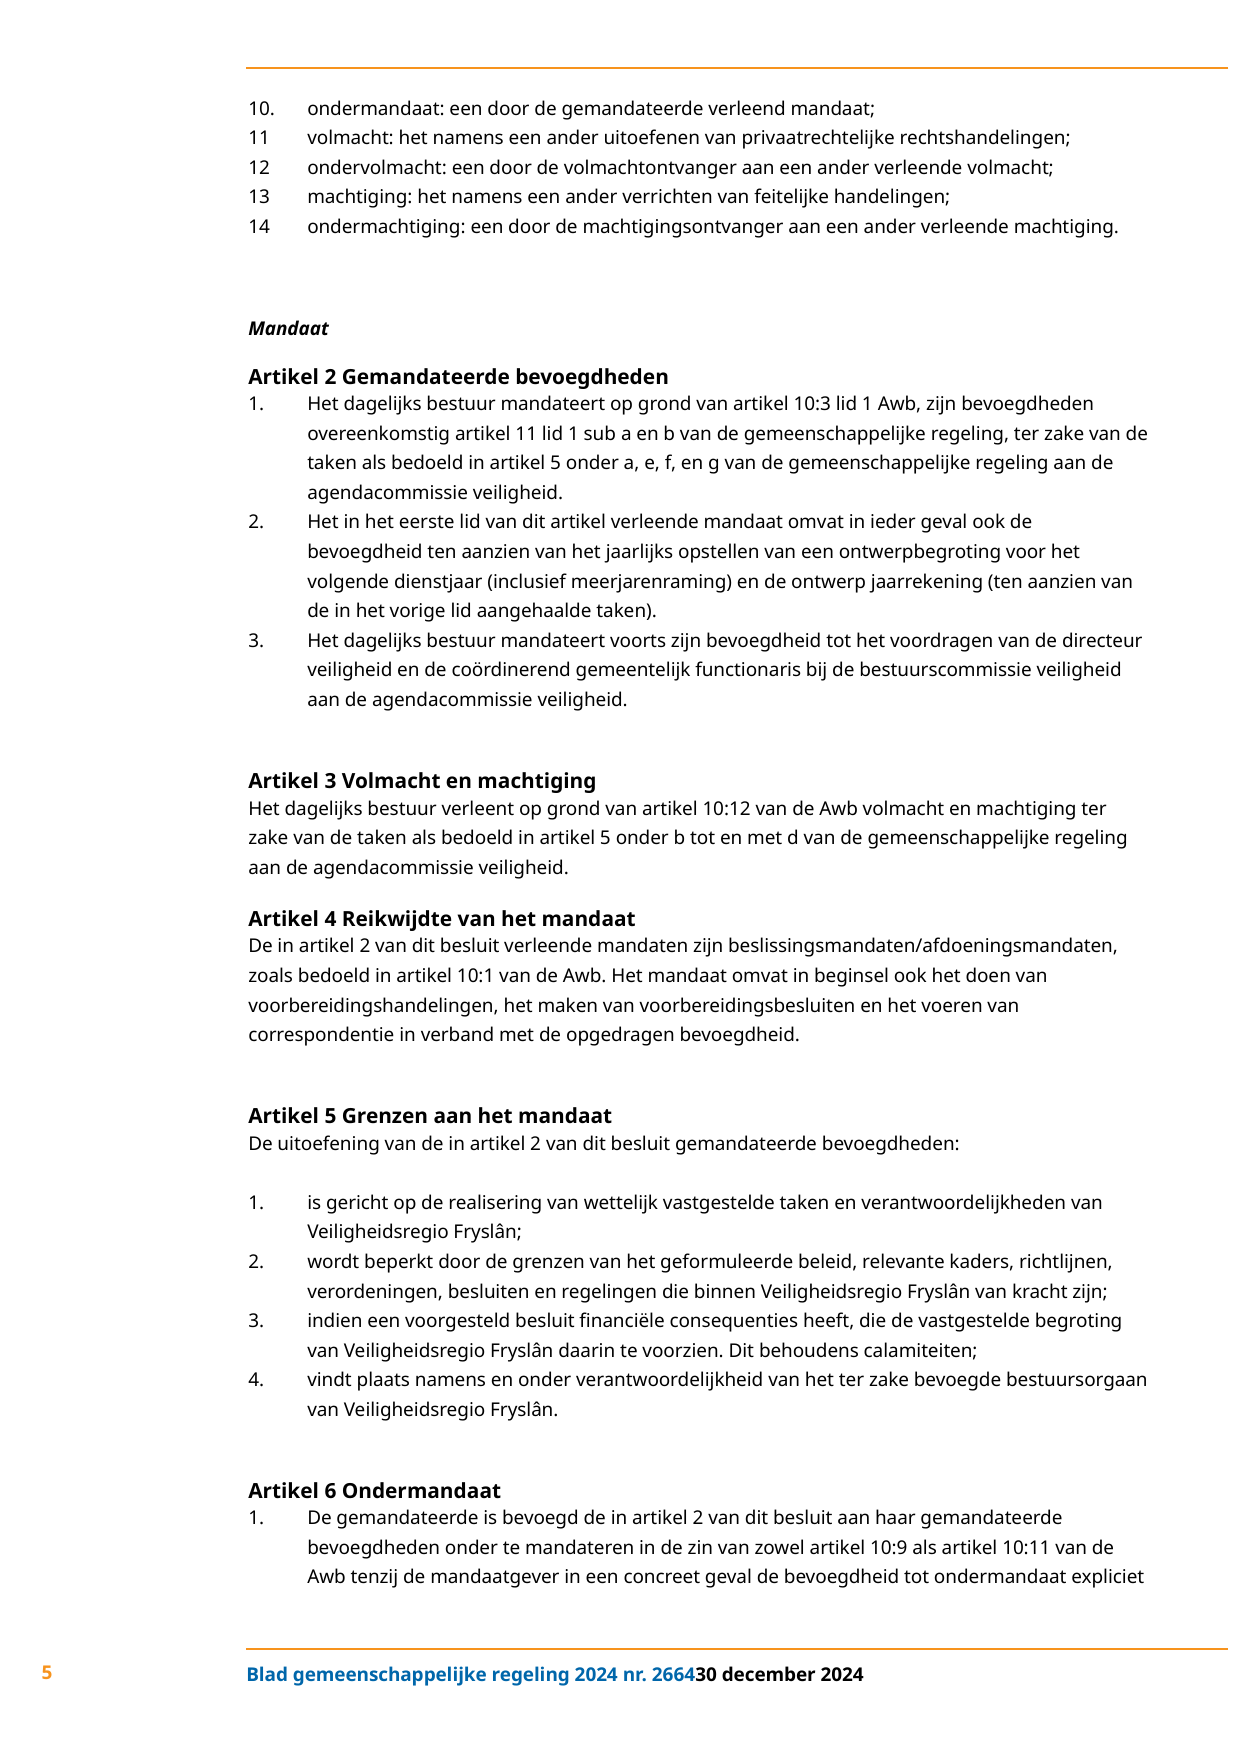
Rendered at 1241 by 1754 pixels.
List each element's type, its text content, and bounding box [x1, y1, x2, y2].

list indien een voorgesteld besluit financiële consequenties heeft, die de vastgestelde begroting van Veiligheidsregio Fryslân daarin te voorzien. Dit behoudens calamiteiten; [248, 1307, 1152, 1363]
text Artikel 3 Volmacht en machtiging [248, 766, 1152, 795]
list is gericht op de realisering van wettelijk vastgestelde taken en verantwoordelijkheden van Veiligheidsregio Fryslân; [248, 1189, 1152, 1244]
list ondermachtiging: een door de machtigingsontvanger aan een ander verleende machtiging. [248, 213, 1152, 239]
list volmacht: het namens een ander uitoefenen van privaatrechtelijke rechtshandelingen; [248, 124, 1152, 150]
text Mandaat [248, 315, 1152, 341]
text Artikel 4 Reikwijdte van het mandaat [248, 904, 1152, 933]
text Artikel 5 Grenzen aan het mandaat [248, 1101, 1152, 1130]
text De uitoefening van de in artikel 2 van dit besluit gemandateerde bevoegdheden: [248, 1130, 1152, 1156]
list vindt plaats namens en onder verantwoordelijkheid van het ter zake bevoegde bestuursorgaan van Veiligheidsregio Fryslân. [248, 1367, 1152, 1422]
list Het dagelijks bestuur mandateert op grond van artikel 10:3 lid 1 Awb, zijn bevoegdheden overeenkomstig artikel 11 lid 1 sub a en b van de gemeenschappelijke regeling, ter zake van de taken als bedoeld in artikel 5 onder a, e, f, en g van de gemeenschappelijke regeling aan de agendacommissie veiligheid. [248, 390, 1152, 505]
text Artikel 6 Ondermandaat [248, 1476, 1152, 1504]
list ondervolmacht: een door de volmachtontvanger aan een ander verleende volmacht; [248, 154, 1152, 180]
list Het dagelijks bestuur mandateert voorts zijn bevoegdheid tot het voordragen van de directeur veiligheid en de coördinerend gemeentelijk functionaris bij de bestuurscommissie veiligheid aan de agendacommissie veiligheid. [248, 627, 1152, 712]
list De gemandateerde is bevoegd de in artikel 2 van dit besluit aan haar gemandateerde bevoegdheden onder te mandateren in de zin van zowel artikel 10:9 als artikel 10:11 van de Awb tenzij de mandaatgever in een concreet geval de bevoegdheid tot ondermandaat expliciet [248, 1504, 1152, 1589]
text Het dagelijks bestuur verleent op grond van artikel 10:12 van de Awb volmacht en machtiging ter zake van de taken als bedoeld in artikel 5 onder b tot en met d van de gemeenschappelijke regeling aan de agendacommissie veiligheid. [248, 795, 1152, 879]
list Het in het eerste lid van dit artikel verleende mandaat omvat in ieder geval ook de bevoegdheid ten aanzien van het jaarlijks opstellen van een ontwerpbegroting voor het volgende dienstjaar (inclusief meerjarenraming) en de ontwerp jaarrekening (ten aanzien van de in het vorige lid aangehaalde taken). [248, 509, 1152, 623]
list machtiging: het namens een ander verrichten van feitelijke handelingen; [248, 183, 1152, 209]
list wordt beperkt door de grenzen van het geformuleerde beleid, relevante kaders, richtlijnen, verordeningen, besluiten en regelingen die binnen Veiligheidsregio Fryslân van kracht zijn; [248, 1248, 1152, 1303]
list ondermandaat: een door de gemandateerde verleend mandaat; [248, 95, 1152, 121]
text Artikel 2 Gemandateerde bevoegdheden [248, 362, 1152, 390]
picture [41, 47, 231, 172]
text De in artikel 2 van dit besluit verleende mandaten zijn beslissingsmandaten/afdoeningsmandaten, zoals bedoeld in artikel 10:1 van de Awb. Het mandaat omvat in beginsel ook het doen van voorbereidingshandelingen, het maken van voorbereidingsbesluiten en het voeren van correspondentie in verband met de opgedragen bevoegdheid. [248, 933, 1152, 1047]
